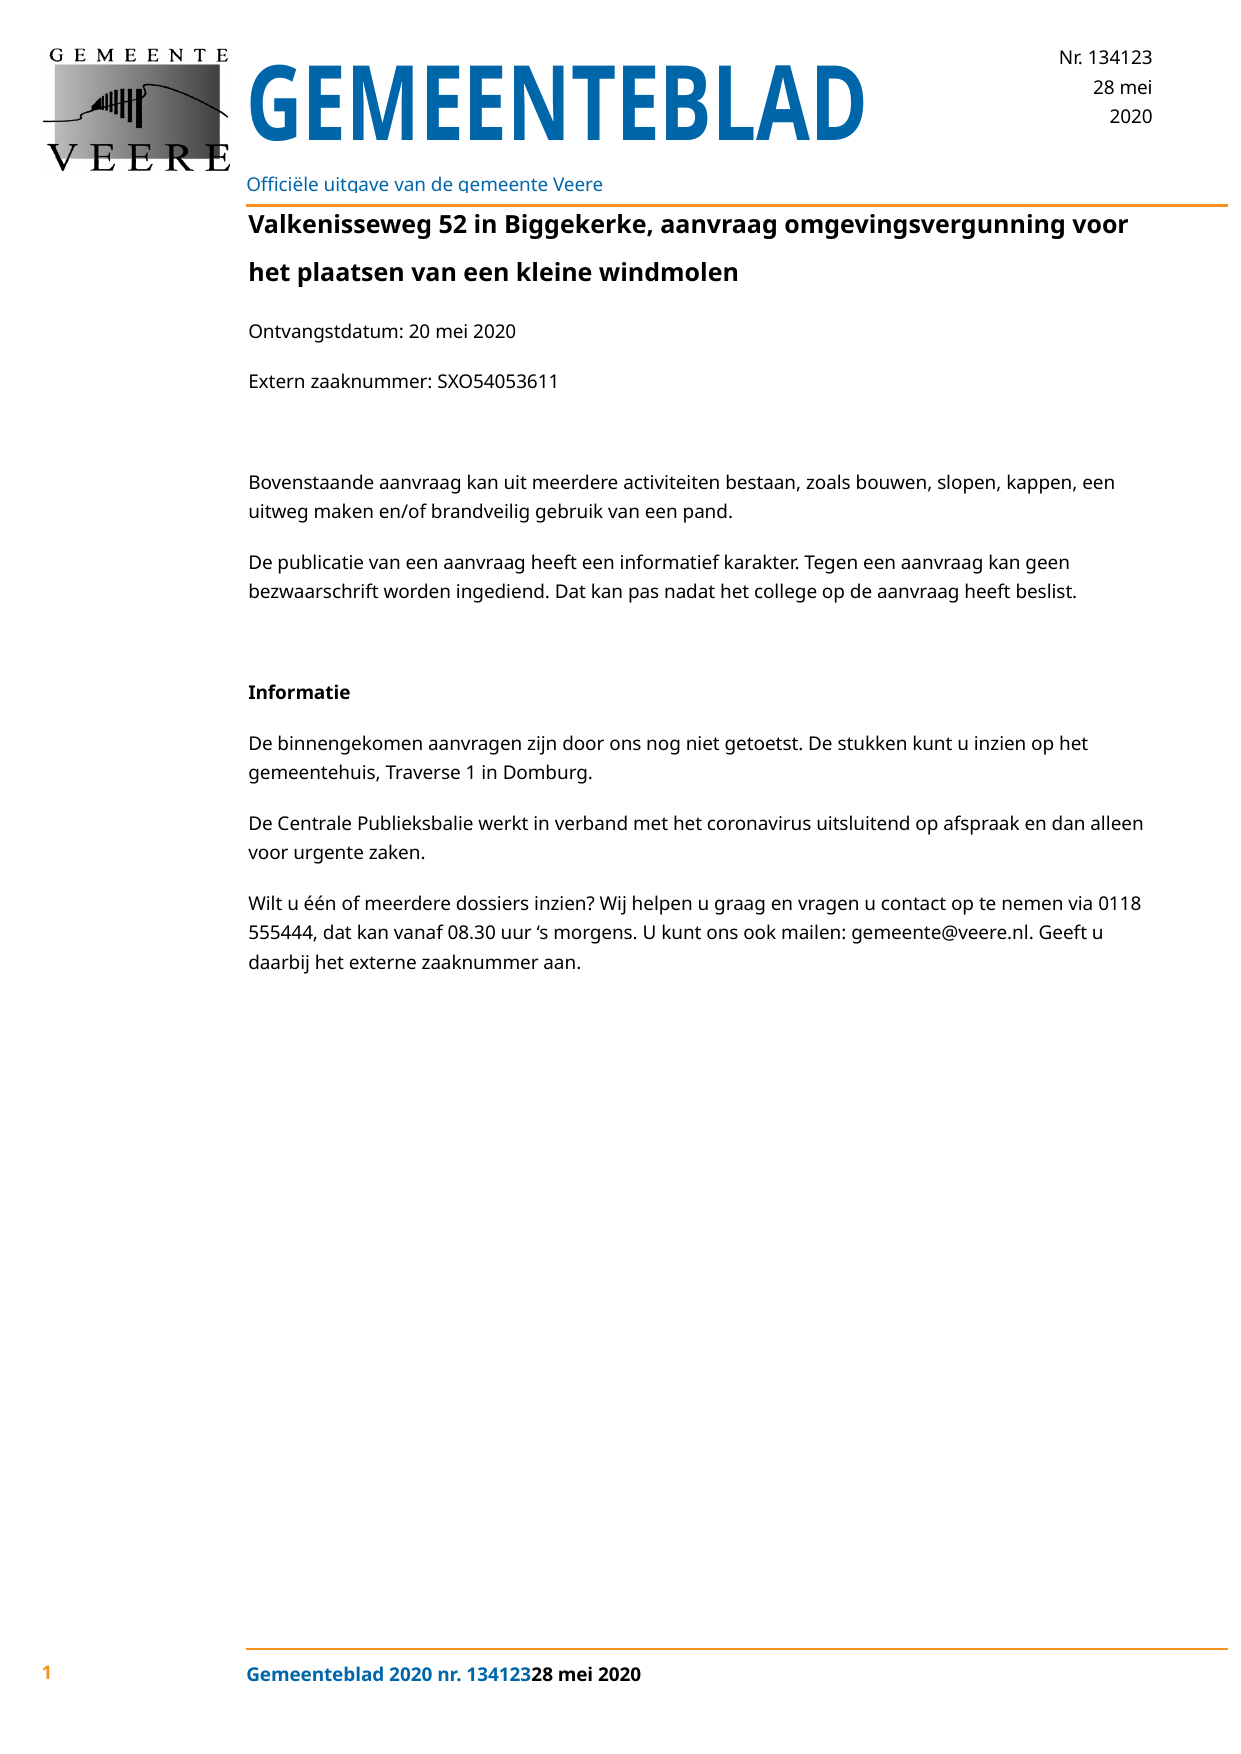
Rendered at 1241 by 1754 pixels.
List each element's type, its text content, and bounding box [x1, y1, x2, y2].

text Bovenstaande aanvraag kan uit meerdere activiteiten bestaan, zoals bouwen, slopen, kappen, een uitweg maken en/of brandveilig gebruik van een pand. [248, 469, 1152, 524]
text Ontvangstdatum: 20 mei 2020 [248, 318, 1152, 344]
text Extern zaaknummer: SXO54053611 [248, 368, 1152, 394]
text Wilt u één of meerdere dossiers inzien? Wij helpen u graag en vragen u contact op te nemen via 0118 555444, dat kan vanaf 08.30 uur ‘s morgens. U kunt ons ook mailen: gemeente@veere.nl. Geeft u daarbij het externe zaaknummer aan. [248, 890, 1152, 975]
text De Centrale Publieksbalie werkt in verband met het coronavirus uitsluitend op afspraak en dan alleen voor urgente zaken. [248, 810, 1152, 865]
picture [41, 47, 231, 172]
text Informatie [248, 679, 1152, 705]
text Valkenisseweg 52 in Biggekerke, aanvraag omgevingsvergunning voor het plaatsen van een kleine windmolen [248, 207, 1152, 288]
text De binnengekomen aanvragen zijn door ons nog niet getoetst. De stukken kunt u inzien op het gemeentehuis, Traverse 1 in Domburg. [248, 730, 1152, 785]
text De publicatie van een aanvraag heeft een informatief karakter. Tegen een aanvraag kan geen bezwaarschrift worden ingediend. Dat kan pas nadat het college op de aanvraag heeft beslist. [248, 549, 1152, 604]
